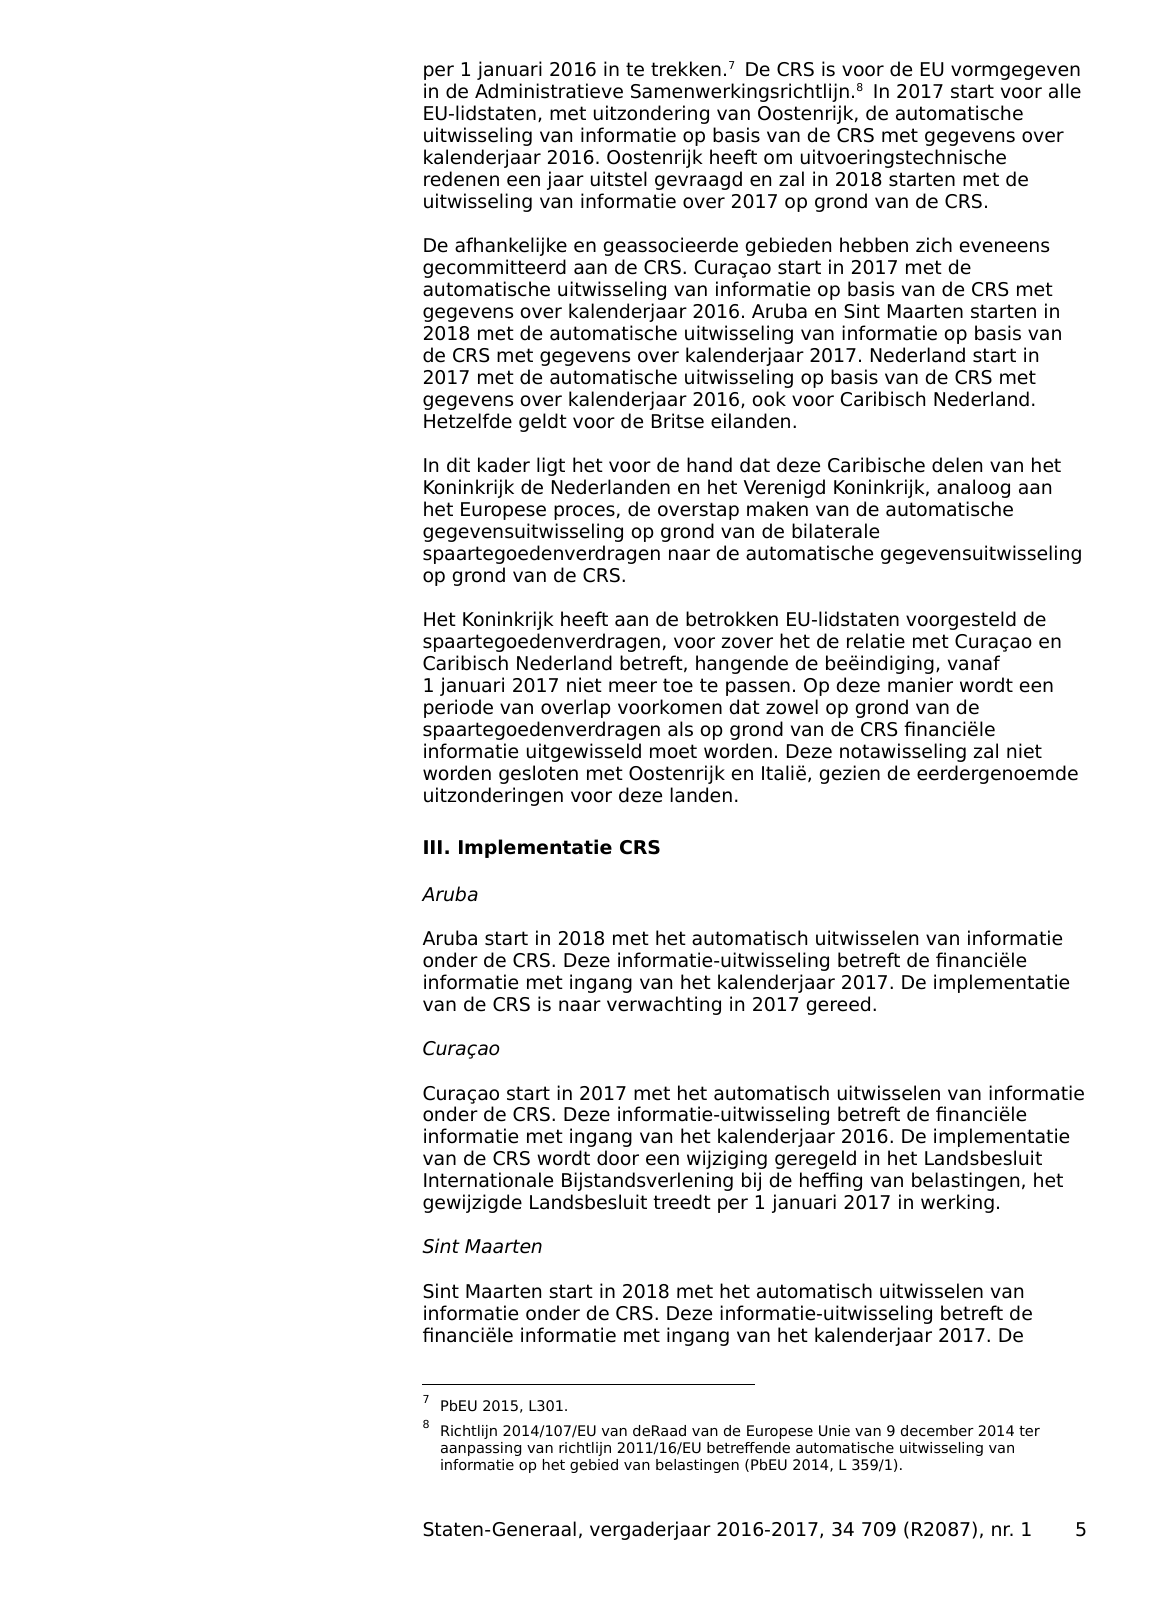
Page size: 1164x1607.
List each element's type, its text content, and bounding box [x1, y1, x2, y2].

text Sint Maarten start in 2018 met het automatisch uitwisselen van informatie onder de CRS. Deze informatie-uitwisseling betreft de financiële informatie met ingang van het kalenderjaar 2017. De [422, 1281, 1087, 1347]
subtitle Aruba [422, 884, 1087, 906]
text Curaçao start in 2017 met het automatisch uitwisselen van informatie onder de CRS. Deze informatie-uitwisseling betreft de financiële informatie met ingang van het kalenderjaar 2016. De implementatie van de CRS wordt door een wijziging geregeld in het Landsbesluit Internationale Bijstandsverlening bij de heffing van belastingen, het gewijzigde Landsbesluit treedt per 1 januari 2017 in werking. [422, 1082, 1087, 1214]
text Het Koninkrijk heeft aan de betrokken EU-lidstaten voorgesteld de spaartegoedenverdragen, voor zover het de relatie met Curaçao en Caribisch Nederland betreft, hangende de beëindiging, vanaf 1 januari 2017 niet meer toe te passen. Op deze manier wordt een periode van overlap voorkomen dat zowel op grond van de spaartegoedenverdragen als op grond van de CRS financiële informatie uitgewisseld moet worden. Deze notawisseling zal niet worden gesloten met Oostenrijk en Italië, gezien de eerdergenoemde uitzonderingen voor deze landen. [422, 609, 1087, 807]
text De afhankelijke en geassocieerde gebieden hebben zich eveneens gecommitteerd aan de CRS. Curaçao start in 2017 met de automatische uitwisseling van informatie op basis van de CRS met gegevens over kalenderjaar 2016. Aruba en Sint Maarten starten in 2018 met de automatische uitwisseling van informatie op basis van de CRS met gegevens over kalenderjaar 2017. Nederland start in 2017 met de automatische uitwisseling op basis van de CRS met gegevens over kalenderjaar 2016, ook voor Caribisch Nederland. Hetzelfde geldt voor de Britse eilanden. [422, 235, 1087, 433]
text Richtlijn 2014/107/EU van deRaad van de Europese Unie van 9 december 2014 ter aanpassing van richtlijn 2011/16/EU betreffende automatische uitwisseling van informatie op het gebied van belastingen (PbEU 2014, L 359/1). [422, 1418, 1087, 1474]
text PbEU 2015, L301. [422, 1393, 1087, 1416]
text In dit kader ligt het voor de hand dat deze Caribische delen van het Koninkrijk de Nederlanden en het Verenigd Koninkrijk, analoog aan het Europese proces, de overstap maken van de automatische gegevensuitwisseling op grond van de bilaterale spaartegoedenverdragen naar de automatische gegevensuitwisseling op grond van de CRS. [422, 455, 1087, 587]
subtitle Curaçao [422, 1038, 1087, 1060]
subtitle III. Implementatie CRS [422, 837, 1087, 859]
text per 1 januari 2016 in te trekken. De CRS is voor de EU vormgegeven in de Administratieve Samenwerkingsrichtlijn. In 2017 start voor alle EU-lidstaten, met uitzondering van Oostenrijk, de automatische uitwisseling van informatie op basis van de CRS met gegevens over kalenderjaar 2016. Oostenrijk heeft om uitvoeringstechnische redenen een jaar uitstel gevraagd en zal in 2018 starten met de uitwisseling van informatie over 2017 op grond van de CRS. [422, 59, 1087, 213]
subtitle Sint Maarten [422, 1236, 1087, 1258]
text Aruba start in 2018 met het automatisch uitwisselen van informatie onder de CRS. Deze informatie-uitwisseling betreft de financiële informatie met ingang van het kalenderjaar 2017. De implementatie van de CRS is naar verwachting in 2017 gereed. [422, 928, 1087, 1016]
